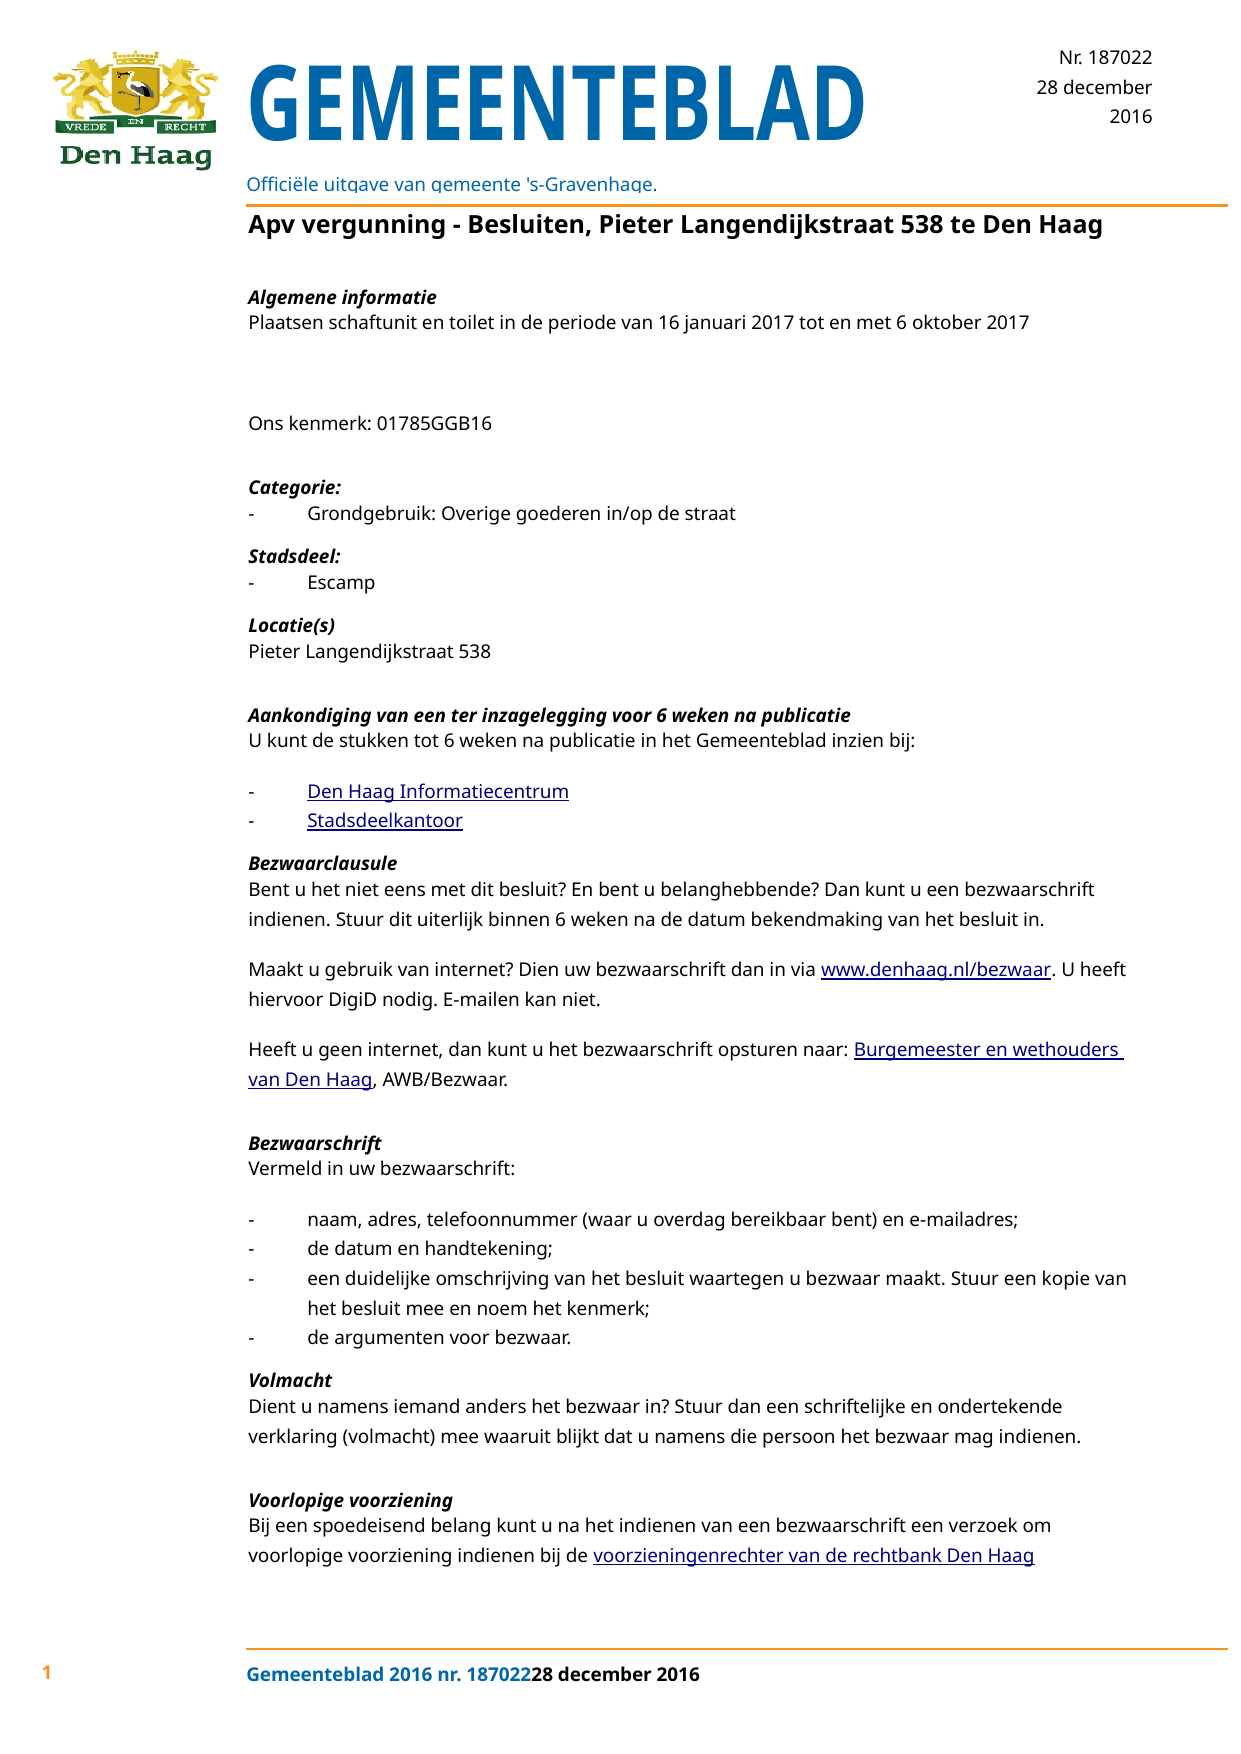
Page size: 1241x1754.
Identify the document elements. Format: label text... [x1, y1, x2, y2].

text Voorlopige voorziening [248, 1487, 1152, 1512]
text Heeft u geen internet, dan kunt u het bezwaarschrift opsturen naar: Burgemeester en wethouders van Den Haag, AWB/Bezwaar. [248, 1036, 1152, 1092]
text Locatie(s) [248, 612, 1152, 638]
list een duidelijke omschrijving van het besluit waartegen u bezwaar maakt. Stuur een kopie van het besluit mee en noem het kenmerk; [248, 1265, 1152, 1321]
picture [41, 47, 231, 172]
text Pieter Langendijkstraat 538 [248, 638, 1152, 663]
text Algemene informatie [248, 284, 1152, 309]
text Stadsdeel: [248, 543, 1152, 569]
list Grondgebruik: Overige goederen in/op de straat [248, 500, 1152, 526]
text Maakt u gebruik van internet? Dien uw bezwaarschrift dan in via www.denhaag.nl/bezwaar. U heeft hiervoor DigiD nodig. E-mailen kan niet. [248, 956, 1152, 1012]
list Escamp [248, 569, 1152, 595]
text Bezwaarschrift [248, 1130, 1152, 1156]
text Aankondiging van een ter inzagelegging voor 6 weken na publicatie [248, 702, 1152, 727]
text Bezwaarclausule [248, 851, 1152, 876]
list Den Haag Informatiecentrum [248, 778, 1152, 804]
text Apv vergunning - Besluiten, Pieter Langendijkstraat 538 te Den Haag [248, 207, 1152, 241]
text Bij een spoedeisend belang kunt u na het indienen van een bezwaarschrift een verzoek om voorlopige voorziening indienen bij de voorzieningenrechter van de rechtbank Den Haag [248, 1512, 1152, 1568]
text Vermeld in uw bezwaarschrift: [248, 1156, 1152, 1181]
text Dient u namens iemand anders het bezwaar in? Stuur dan een schriftelijke en ondertekende verklaring (volmacht) mee waaruit blijkt dat u namens die persoon het bezwaar mag indienen. [248, 1393, 1152, 1448]
text U kunt de stukken tot 6 weken na publicatie in het Gemeenteblad inzien bij: [248, 727, 1152, 753]
list de argumenten voor bezwaar. [248, 1324, 1152, 1350]
text Categorie: [248, 474, 1152, 500]
text Volmacht [248, 1367, 1152, 1393]
text Plaatsen schaftunit en toilet in de periode van 16 januari 2017 tot en met 6 oktober 2017 [248, 309, 1152, 335]
text Bent u het niet eens met dit besluit? En bent u belanghebbende? Dan kunt u een bezwaarschrift indienen. Stuur dit uiterlijk binnen 6 weken na de datum bekendmaking van het besluit in. [248, 876, 1152, 932]
list Stadsdeelkantoor [248, 807, 1152, 833]
list de datum en handtekening; [248, 1236, 1152, 1261]
list naam, adres, telefoonnummer (waar u overdag bereikbaar bent) en e-mailadres; [248, 1206, 1152, 1232]
text Ons kenmerk: 01785GGB16 [248, 410, 1152, 436]
